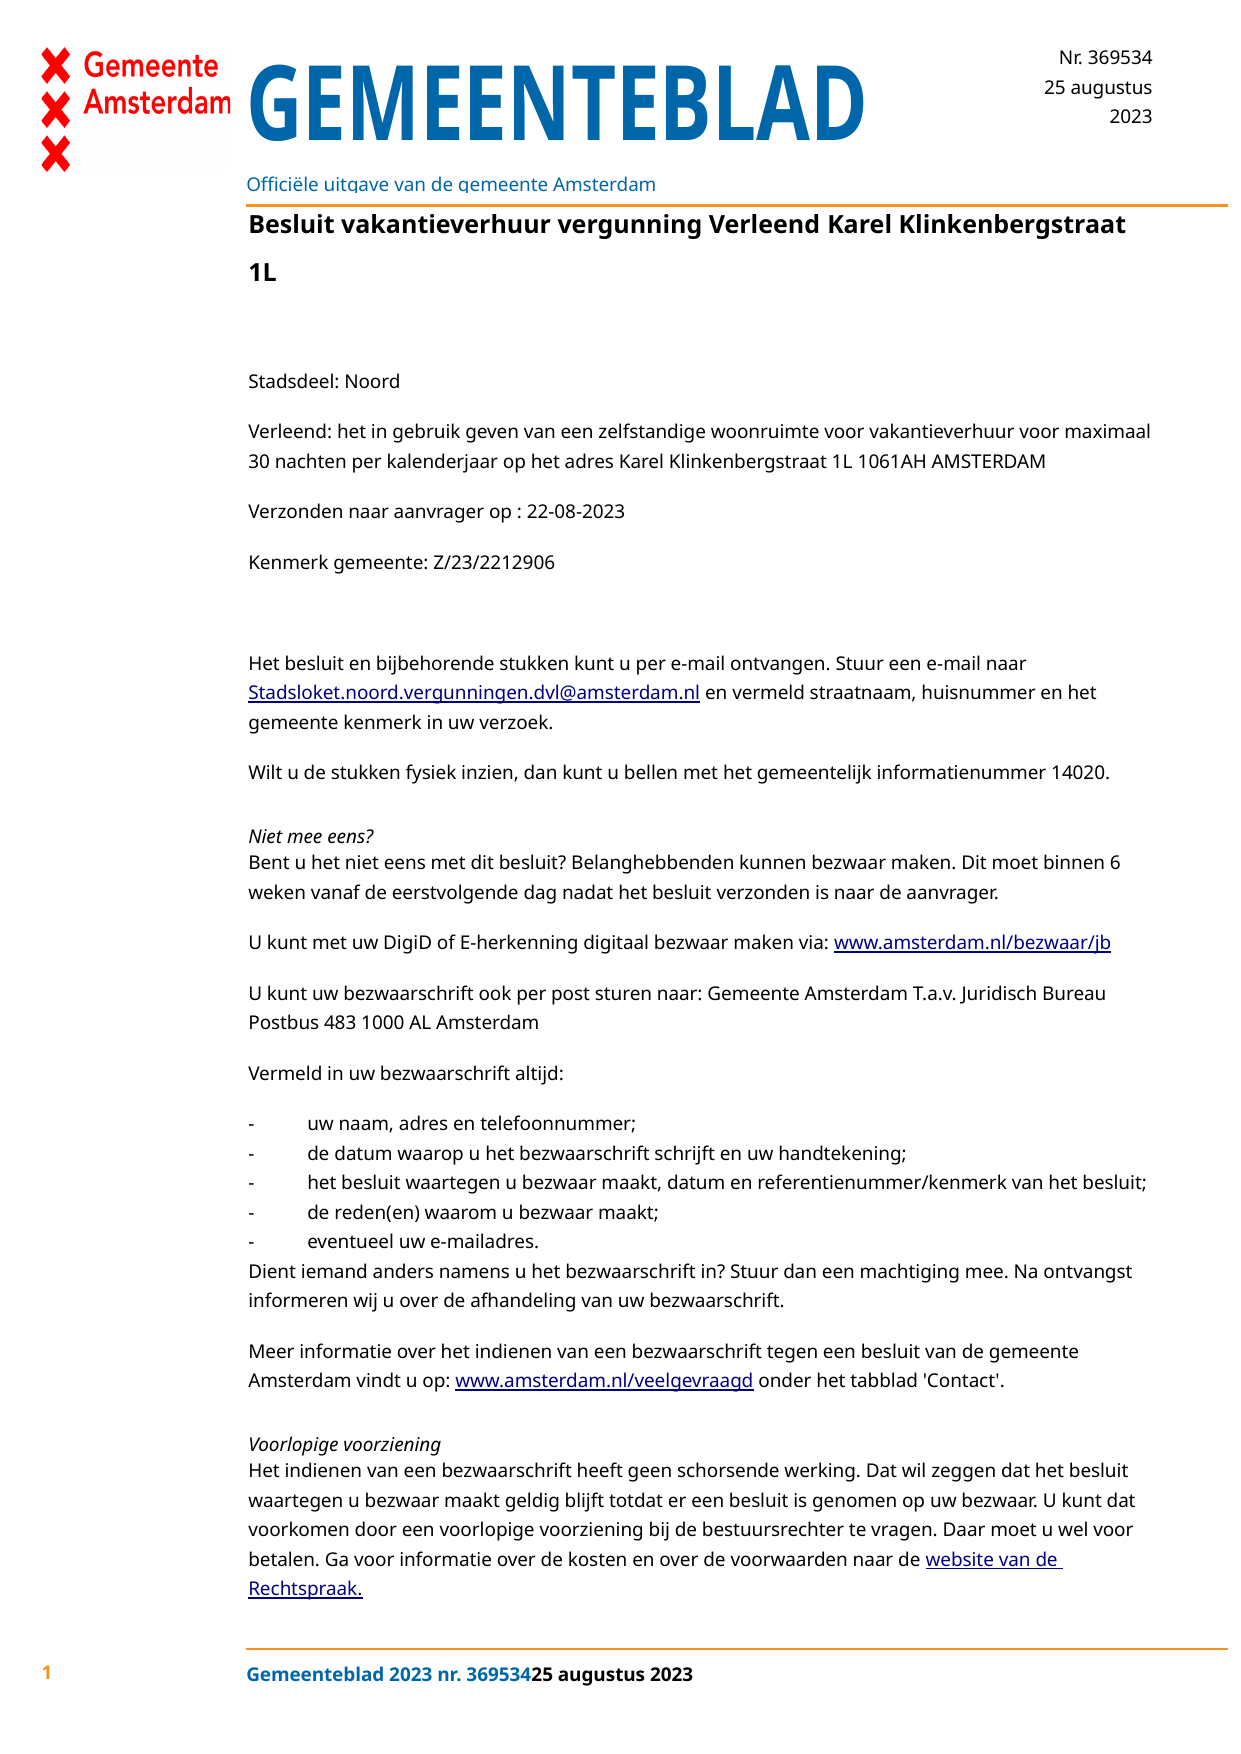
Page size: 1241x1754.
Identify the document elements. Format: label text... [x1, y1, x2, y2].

text Het besluit en bijbehorende stukken kunt u per e-mail ontvangen. Stuur een e-mail naar Stadsloket.noord.vergunningen.dvl@amsterdam.nl en vermeld straatnaam, huisnummer en het gemeente kenmerk in uw verzoek. [248, 650, 1152, 735]
text U kunt uw bezwaarschrift ook per post sturen naar: Gemeente Amsterdam T.a.v. Juridisch Bureau Postbus 483 1000 AL Amsterdam [248, 980, 1152, 1035]
text U kunt met uw DigiD of E-herkenning digitaal bezwaar maken via: www.amsterdam.nl/bezwaar/jb [248, 929, 1152, 955]
text Niet mee eens? [248, 823, 1152, 849]
text Meer informatie over het indienen van een bezwaarschrift tegen een besluit van de gemeente Amsterdam vindt u op: www.amsterdam.nl/veelgevraagd onder het tabblad 'Contact'. [248, 1338, 1152, 1393]
text Verleend: het in gebruik geven van een zelfstandige woonruimte voor vakantieverhuur voor maximaal 30 nachten per kalenderjaar op het adres Karel Klinkenbergstraat 1L 1061AH AMSTERDAM [248, 419, 1152, 474]
text Besluit vakantieverhuur vergunning Verleend Karel Klinkenbergstraat 1L [248, 207, 1152, 288]
text Dient iemand anders namens u het bezwaarschrift in? Stuur dan een machtiging mee. Na ontvangst informeren wij u over de afhandeling van uw bezwaarschrift. [248, 1258, 1152, 1313]
list de reden(en) waarom u bezwaar maakt; [248, 1199, 1152, 1224]
list de datum waarop u het bezwaarschrift schrijft en uw handtekening; [248, 1140, 1152, 1165]
text Vermeld in uw bezwaarschrift altijd: [248, 1060, 1152, 1085]
text Kenmerk gemeente: Z/23/2212906 [248, 549, 1152, 575]
list eventueel uw e-mailadres. [248, 1228, 1152, 1254]
text Het indienen van een bezwaarschrift heeft geen schorsende werking. Dat wil zeggen dat het besluit waartegen u bezwaar maakt geldig blijft totdat er een besluit is genomen op uw bezwaar. U kunt dat voorkomen door een voorlopige voorziening bij de bestuursrechter te vragen. Daar moet u wel voor betalen. Ga voor informatie over de kosten en over de voorwaarden naar de website van de Rechtspraak. [248, 1457, 1152, 1601]
text Wilt u de stukken fysiek inzien, dan kunt u bellen met het gemeentelijk informatienummer 14020. [248, 759, 1152, 785]
picture [41, 47, 231, 172]
list het besluit waartegen u bezwaar maakt, datum en referentienummer/kenmerk van het besluit; [248, 1169, 1152, 1195]
list uw naam, adres en telefoonnummer; [248, 1110, 1152, 1136]
text Verzonden naar aanvrager op : 22-08-2023 [248, 499, 1152, 524]
text Voorlopige voorziening [248, 1432, 1152, 1457]
text Bent u het niet eens met dit besluit? Belanghebbenden kunnen bezwaar maken. Dit moet binnen 6 weken vanaf de eerstvolgende dag nadat het besluit verzonden is naar de aanvrager. [248, 849, 1152, 904]
text Stadsdeel: Noord [248, 368, 1152, 394]
